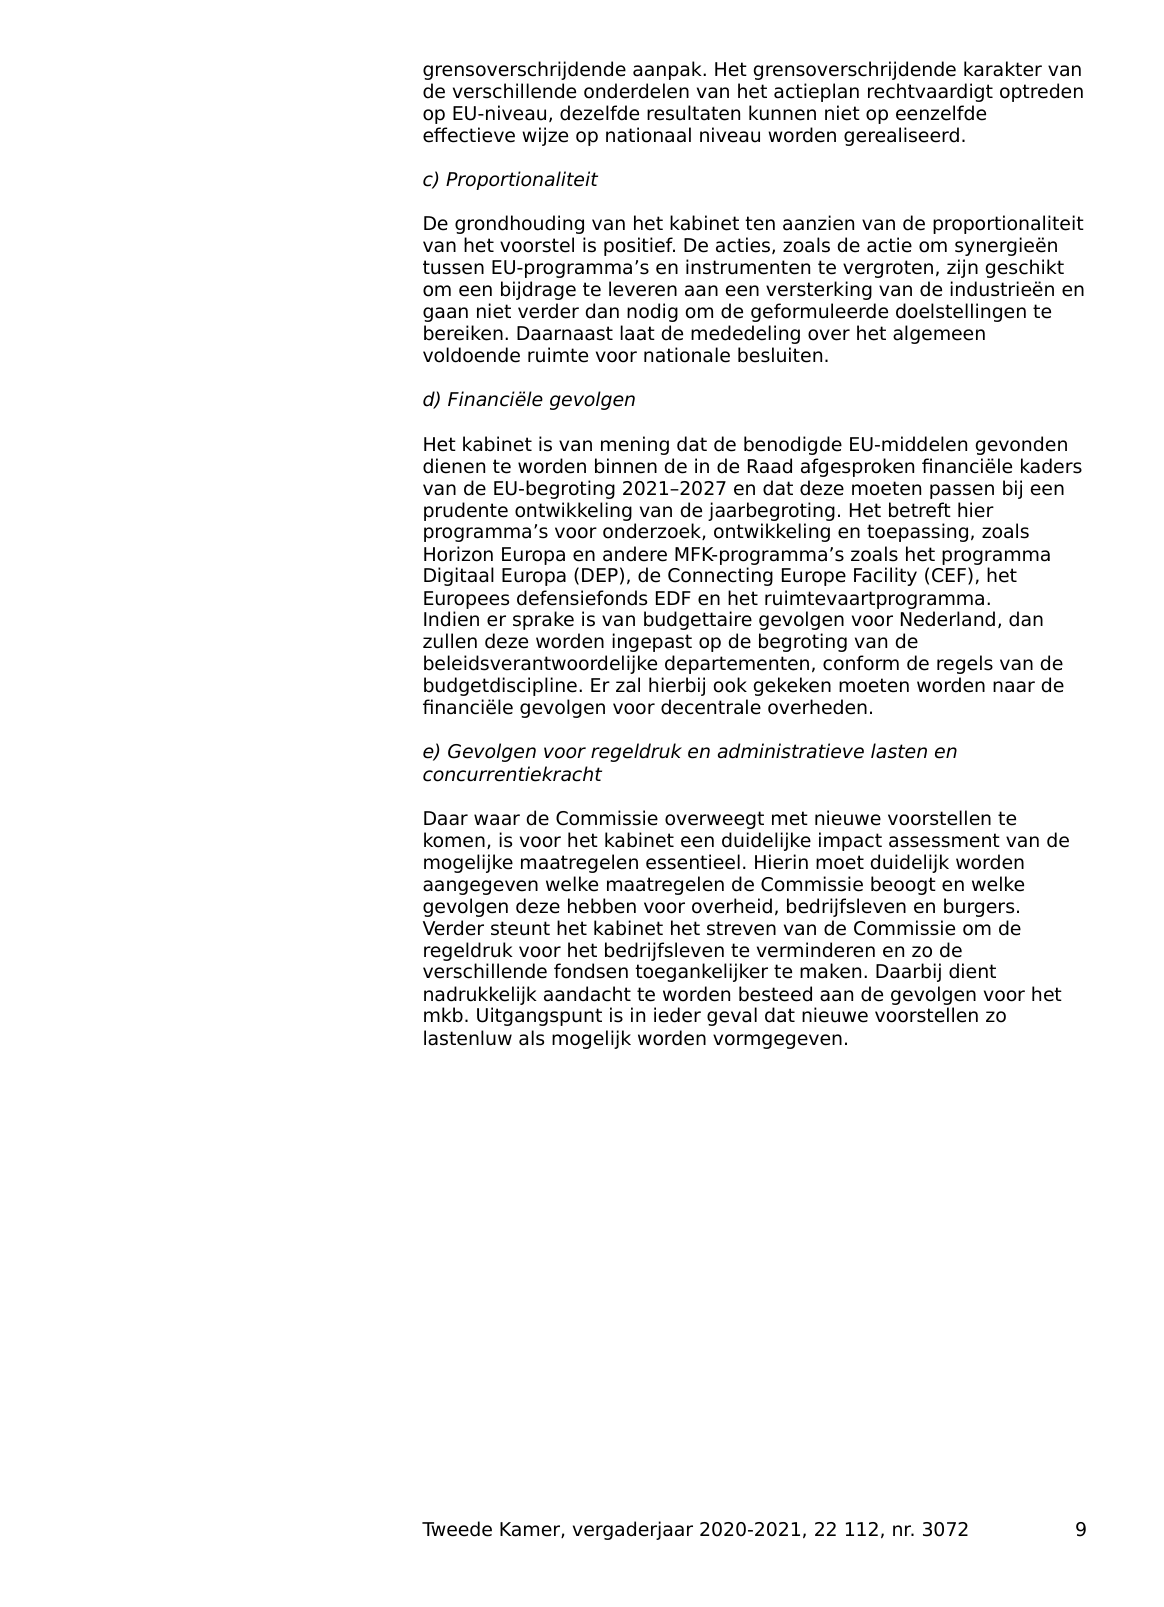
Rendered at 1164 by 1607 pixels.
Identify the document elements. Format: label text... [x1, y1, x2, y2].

text De grondhouding van het kabinet ten aanzien van de proportionaliteit van het voorstel is positief. De acties, zoals de actie om synergieën tussen EU-programma’s en instrumenten te vergroten, zijn geschikt om een bijdrage te leveren aan een versterking van de industrieën en gaan niet verder dan nodig om de geformuleerde doelstellingen te bereiken. Daarnaast laat de mededeling over het algemeen voldoende ruimte voor nationale besluiten. [422, 213, 1087, 367]
subtitle d) Financiële gevolgen [422, 389, 1087, 411]
text Indien er sprake is van budgettaire gevolgen voor Nederland, dan zullen deze worden ingepast op de begroting van de beleidsverantwoordelijke departementen, conform de regels van de budgetdiscipline. Er zal hierbij ook gekeken moeten worden naar de financiële gevolgen voor decentrale overheden. [422, 609, 1087, 719]
subtitle e) Gevolgen voor regeldruk en administratieve lasten en concurrentiekracht [422, 741, 1087, 785]
text Het kabinet is van mening dat de benodigde EU-middelen gevonden dienen te worden binnen de in de Raad afgesproken financiële kaders van de EU-begroting 2021–2027 en dat deze moeten passen bij een prudente ontwikkeling van de jaarbegroting. Het betreft hier programma’s voor onderzoek, ontwikkeling en toepassing, zoals Horizon Europa en andere MFK-programma’s zoals het programma Digitaal Europa (DEP), de Connecting Europe Facility (CEF), het Europees defensiefonds EDF en het ruimtevaartprogramma. [422, 433, 1087, 609]
text grensoverschrijdende aanpak. Het grensoverschrijdende karakter van de verschillende onderdelen van het actieplan rechtvaardigt optreden op EU-niveau, dezelfde resultaten kunnen niet op eenzelfde effectieve wijze op nationaal niveau worden gerealiseerd. [422, 59, 1087, 147]
text Daar waar de Commissie overweegt met nieuwe voorstellen te komen, is voor het kabinet een duidelijke impact assessment van de mogelijke maatregelen essentieel. Hierin moet duidelijk worden aangegeven welke maatregelen de Commissie beoogt en welke gevolgen deze hebben voor overheid, bedrijfsleven en burgers. Verder steunt het kabinet het streven van de Commissie om de regeldruk voor het bedrijfsleven te verminderen en zo de verschillende fondsen toegankelijker te maken. Daarbij dient nadrukkelijk aandacht te worden besteed aan de gevolgen voor het mkb. Uitgangspunt is in ieder geval dat nieuwe voorstellen zo lastenluw als mogelijk worden vormgegeven. [422, 808, 1087, 1049]
subtitle c) Proportionaliteit [422, 169, 1087, 191]
